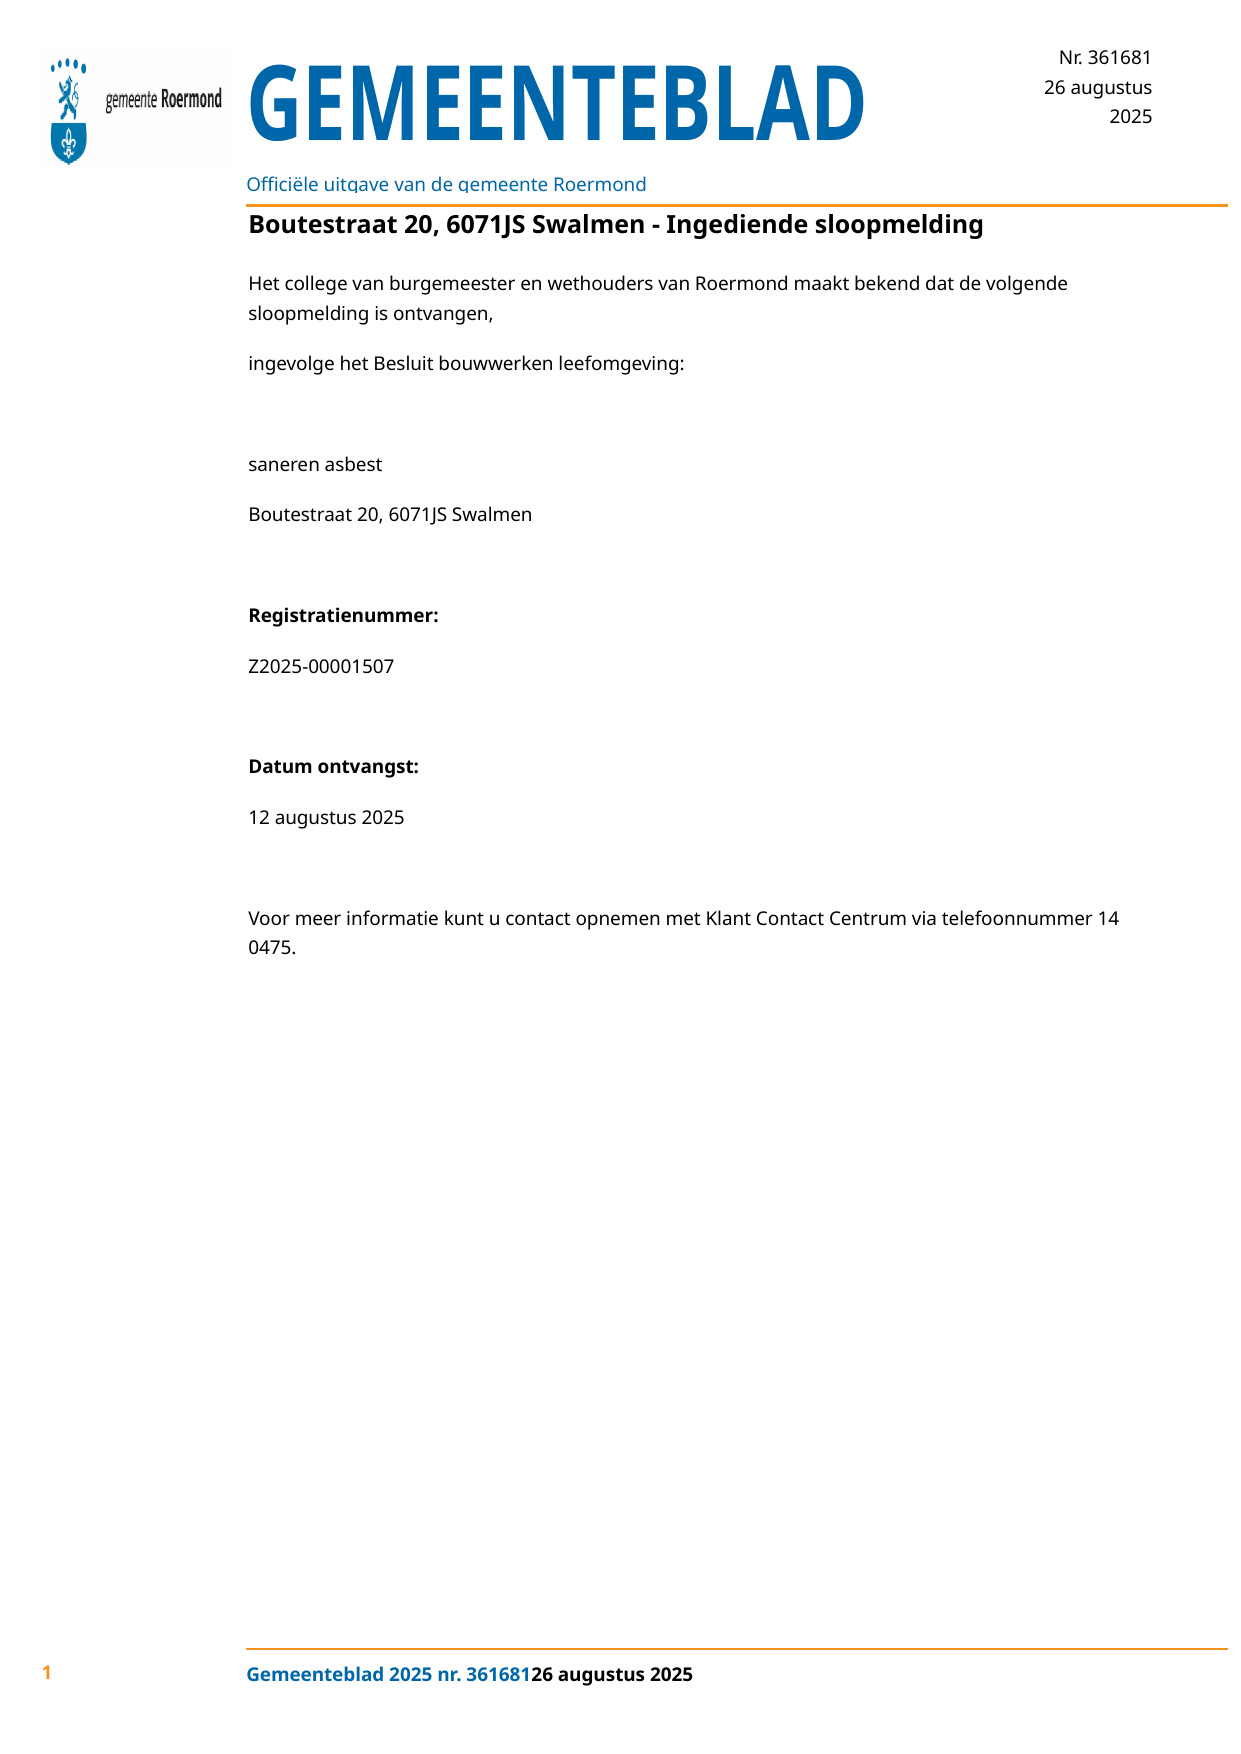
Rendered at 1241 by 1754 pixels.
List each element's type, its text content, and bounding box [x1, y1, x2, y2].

text Het college van burgemeester en wethouders van Roermond maakt bekend dat de volgende sloopmelding is ontvangen, [248, 270, 1152, 326]
text Datum ontvangst: [248, 754, 1152, 779]
text Registratienummer: [248, 602, 1152, 628]
text ingevolge het Besluit bouwwerken leefomgeving: [248, 350, 1152, 376]
text Boutestraat 20, 6071JS Swalmen - Ingediende sloopmelding [248, 207, 1152, 241]
text saneren asbest [248, 451, 1152, 477]
text 12 augustus 2025 [248, 804, 1152, 830]
picture [41, 47, 231, 172]
text Z2025-00001507 [248, 653, 1152, 678]
text Voor meer informatie kunt u contact opnemen met Klant Contact Centrum via telefoonnummer 14 0475. [248, 905, 1152, 960]
text Boutestraat 20, 6071JS Swalmen [248, 502, 1152, 527]
